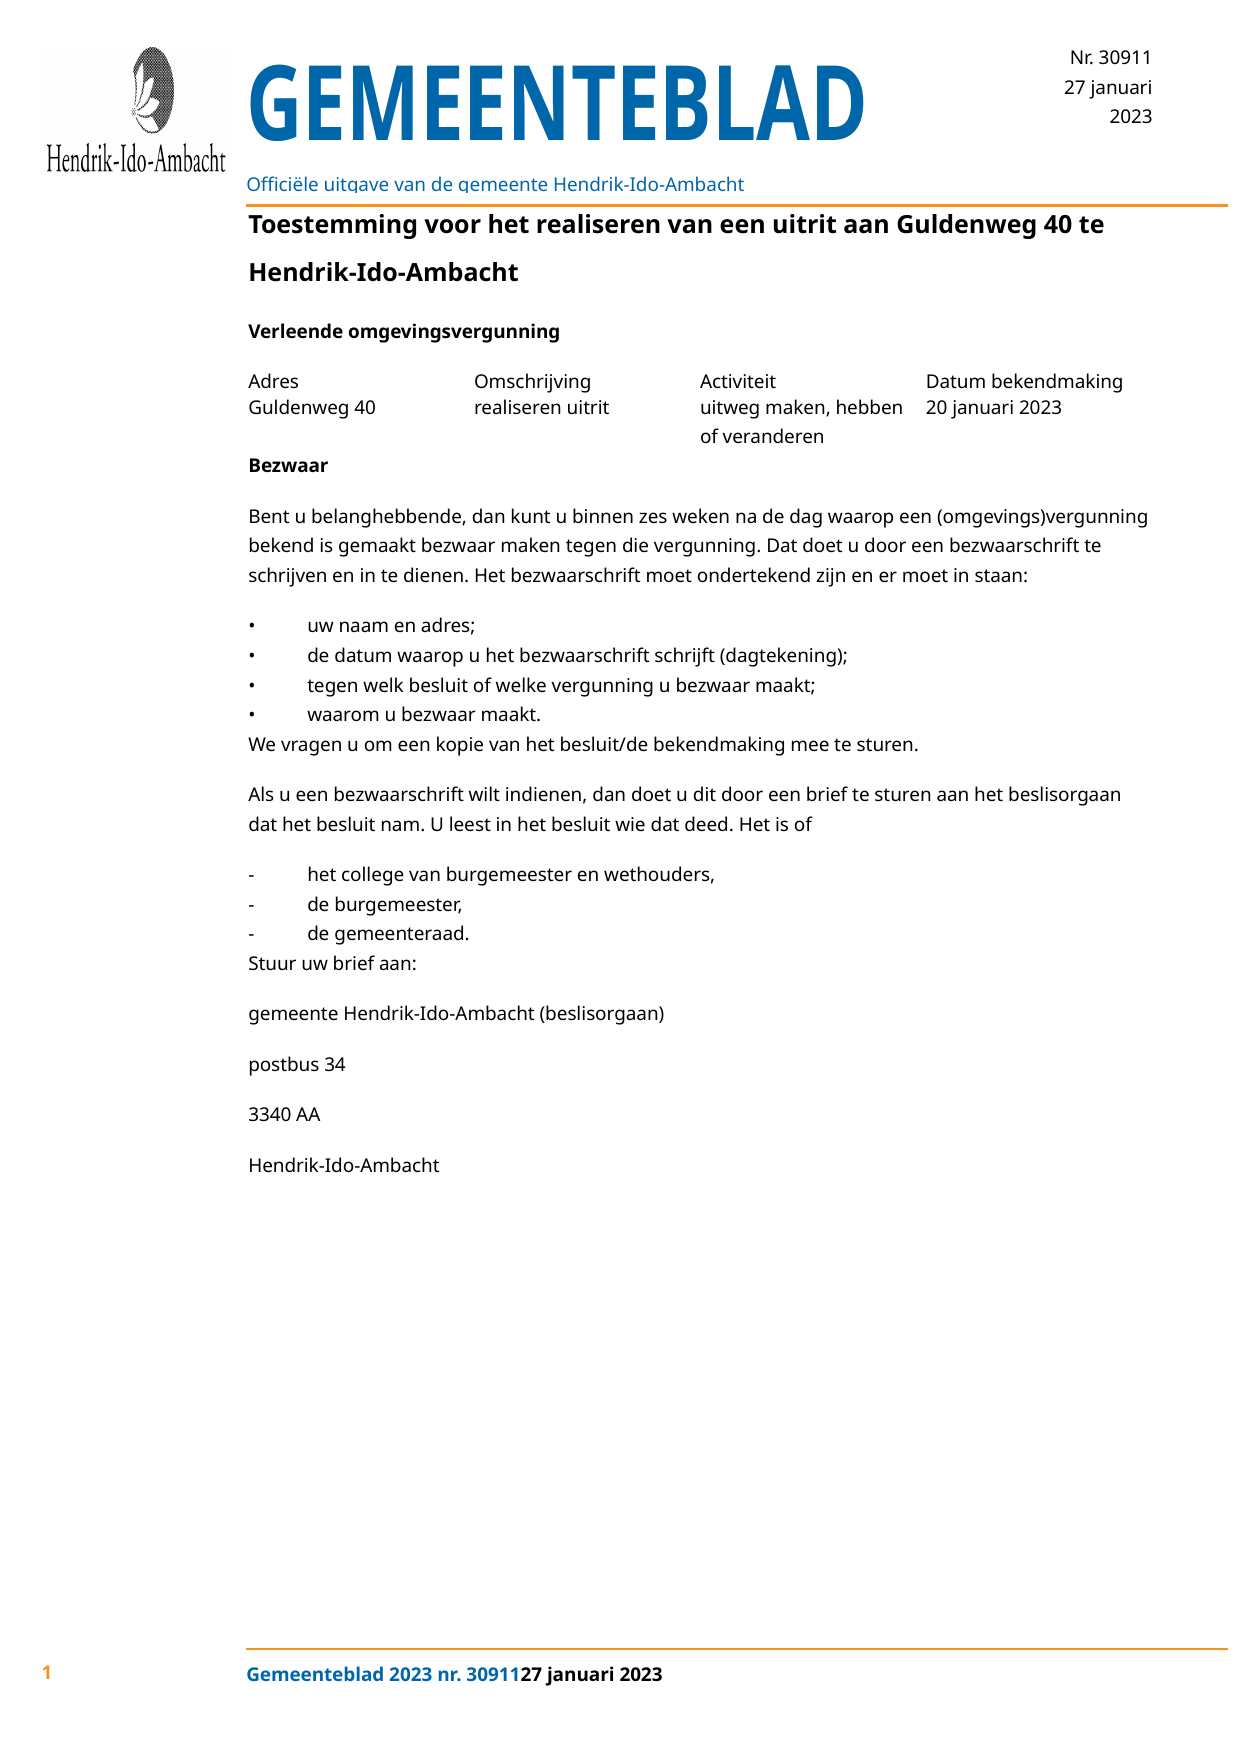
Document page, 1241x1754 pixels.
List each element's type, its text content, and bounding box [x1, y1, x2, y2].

text Verleende omgevingsvergunning [248, 318, 1152, 344]
picture [41, 47, 231, 172]
list waarom u bezwaar maakt. [248, 701, 1152, 727]
table_header Omschrijving [474, 369, 700, 394]
table_header Adres [248, 369, 474, 394]
list de gemeenteraad. [248, 921, 1152, 946]
list het college van burgemeester en wethouders, [248, 861, 1152, 887]
table_cell realiseren uitrit [474, 394, 700, 449]
text Bent u belanghebbende, dan kunt u binnen zes weken na de dag waarop een (omgevings)vergunning bekend is gemaakt bezwaar maken tegen die vergunning. Dat doet u door een bezwaarschrift te schrijven en in te dienen. Het bezwaarschrift moet ondertekend zijn en er moet in staan: [248, 503, 1152, 588]
text postbus 34 [248, 1051, 1152, 1077]
text Stuur uw brief aan: [248, 950, 1152, 976]
table_cell Guldenweg 40 [248, 394, 474, 449]
table_cell uitweg maken, hebben of veranderen [700, 394, 926, 449]
list de burgemeester, [248, 891, 1152, 917]
text Hendrik-Ido-Ambacht [248, 1152, 1152, 1178]
table_header Datum bekendmaking [926, 369, 1152, 394]
text Bezwaar [248, 453, 1152, 478]
table_header Activiteit [700, 369, 926, 394]
text gemeente Hendrik-Ido-Ambacht (beslisorgaan) [248, 1001, 1152, 1026]
list tegen welk besluit of welke vergunning u bezwaar maakt; [248, 672, 1152, 698]
list de datum waarop u het bezwaarschrift schrijft (dagtekening); [248, 642, 1152, 668]
text We vragen u om een kopie van het besluit/de bekendmaking mee te sturen. [248, 731, 1152, 757]
text Als u een bezwaarschrift wilt indienen, dan doet u dit door een brief te sturen aan het beslisorgaan dat het besluit nam. U leest in het besluit wie dat deed. Het is of [248, 781, 1152, 837]
text Toestemming voor het realiseren van een uitrit aan Guldenweg 40 te Hendrik-Ido-Ambacht [248, 207, 1152, 288]
list uw naam en adres; [248, 613, 1152, 638]
table_cell 20 januari 2023 [926, 394, 1152, 449]
text 3340 AA [248, 1101, 1152, 1127]
